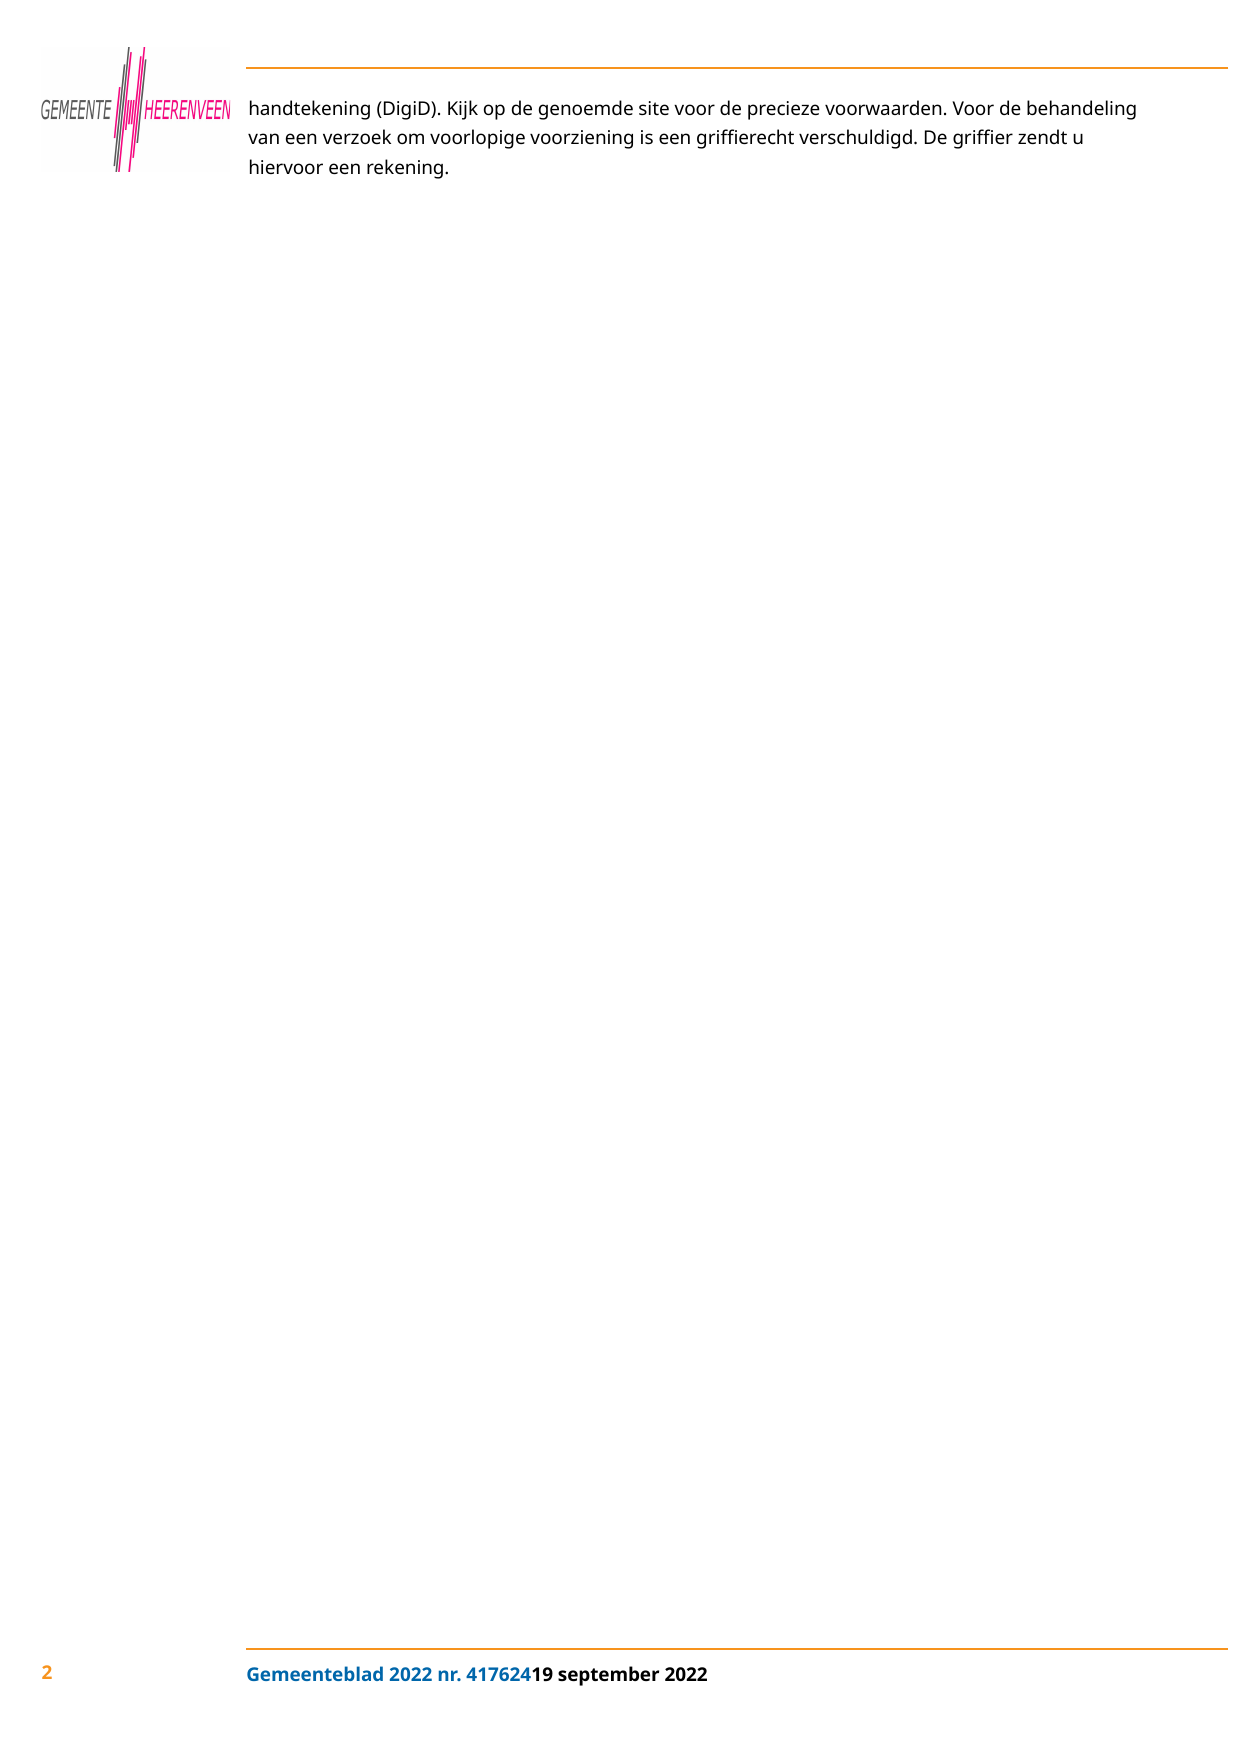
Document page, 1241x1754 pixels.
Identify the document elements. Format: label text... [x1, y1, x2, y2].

picture [41, 47, 231, 172]
text handtekening (DigiD). Kijk op de genoemde site voor de precieze voorwaarden. Voor de behandeling van een verzoek om voorlopige voorziening is een griffierecht verschuldigd. De griffier zendt u hiervoor een rekening. [248, 95, 1152, 180]
